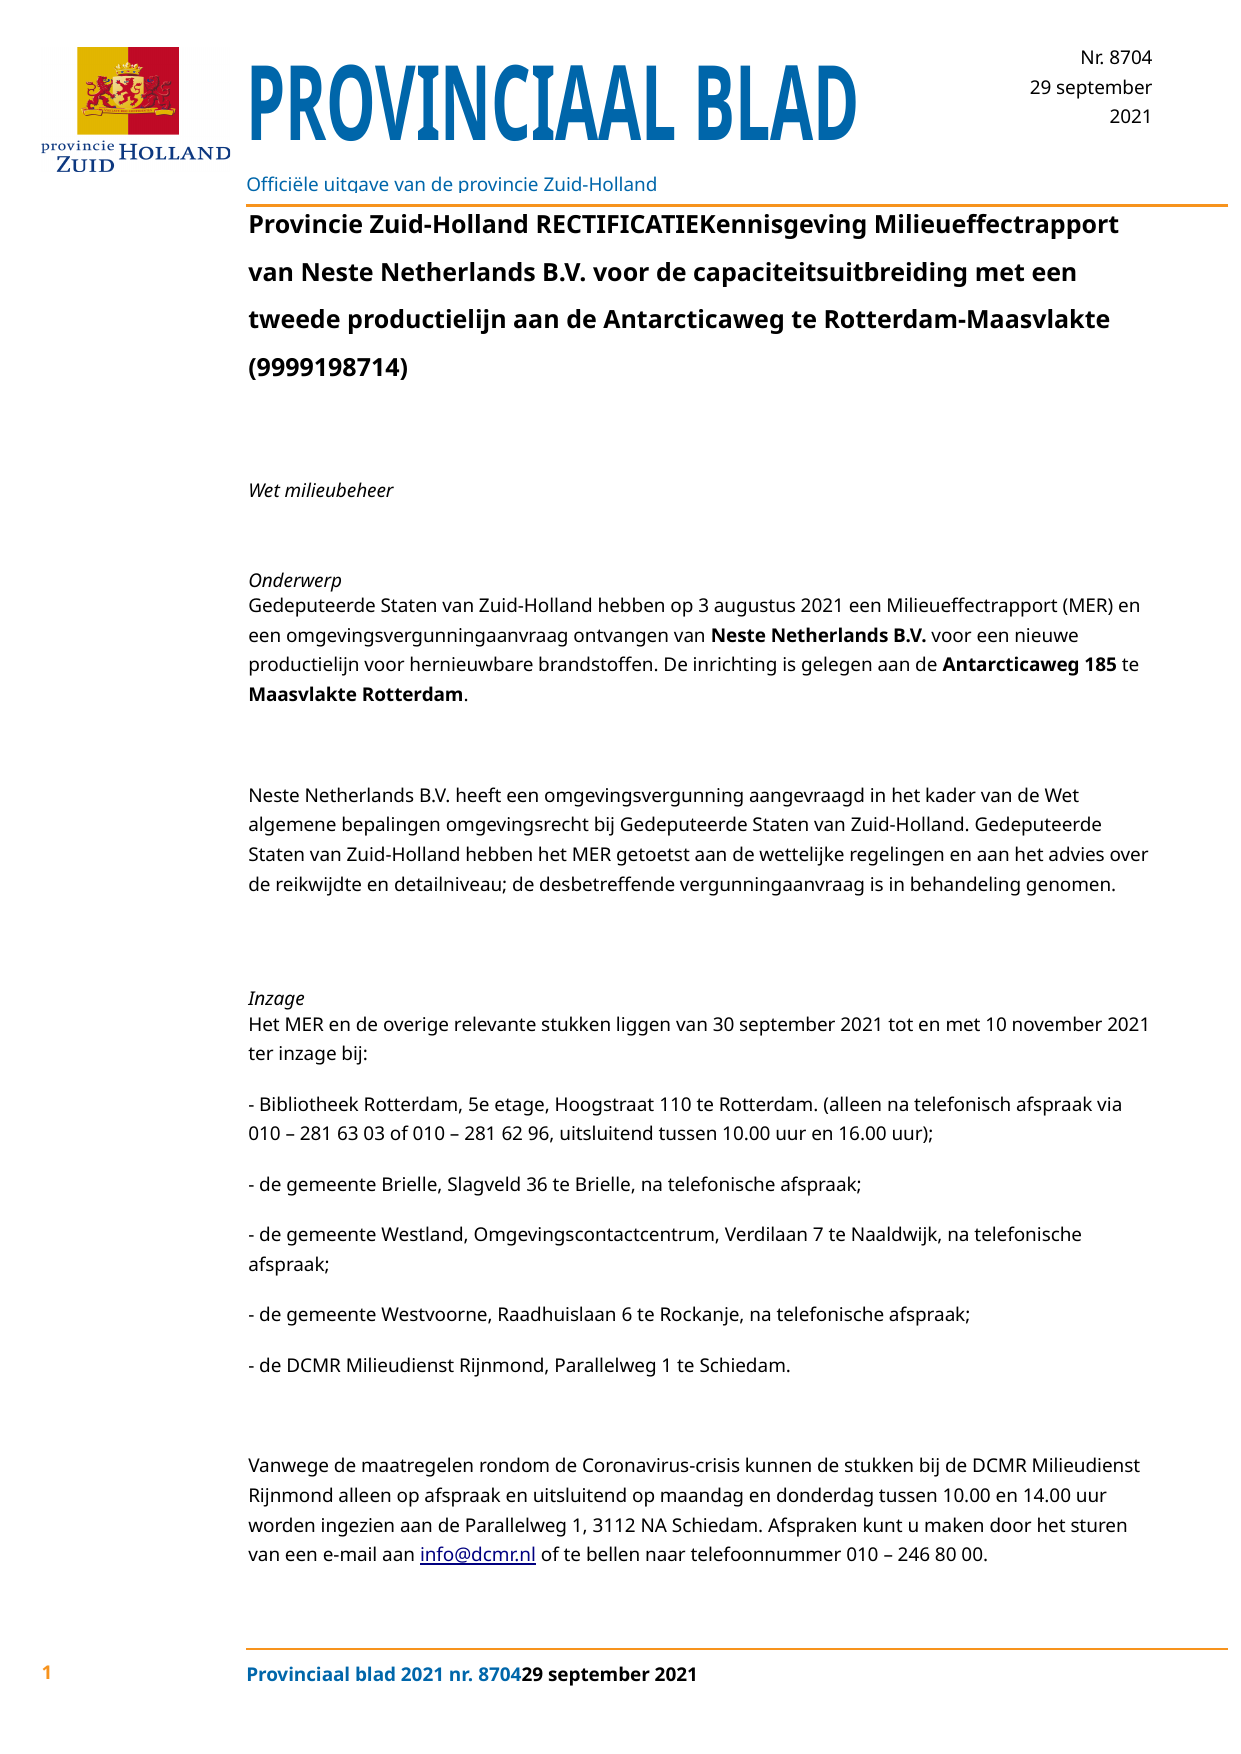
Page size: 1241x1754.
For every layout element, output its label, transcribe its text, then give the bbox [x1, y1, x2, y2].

text Gedeputeerde Staten van Zuid-Holland hebben op 3 augustus 2021 een Milieueffectrapport (MER) en een omgevingsvergunningaanvraag ontvangen van Neste Netherlands B.V. voor een nieuwe productielijn voor hernieuwbare brandstoffen. De inrichting is gelegen aan de Antarcticaweg 185 te Maasvlakte Rotterdam. [248, 592, 1152, 707]
text Onderwerp [248, 567, 1152, 592]
picture [41, 47, 231, 172]
text Vanwege de maatregelen rondom de Coronavirus-crisis kunnen de stukken bij de DCMR Milieudienst Rijnmond alleen op afspraak en uitsluitend op maandag en donderdag tussen 10.00 en 14.00 uur worden ingezien aan de Parallelweg 1, 3112 NA Schiedam. Afspraken kunt u maken door het sturen van een e-mail aan info@dcmr.nl of te bellen naar telefoonnummer 010 – 246 80 00. [248, 1453, 1152, 1567]
text Provincie Zuid-Holland RECTIFICATIEKennisgeving Milieueffectrapport van Neste Netherlands B.V. voor de capaciteitsuitbreiding met een tweede productielijn aan de Antarcticaweg te Rotterdam-Maasvlakte (9999198714) [248, 207, 1152, 384]
text - Bibliotheek Rotterdam, 5e etage, Hoogstraat 110 te Rotterdam. (alleen na telefonisch afspraak via 010 – 281 63 03 of 010 – 281 62 96, uitsluitend tussen 10.00 uur en 16.00 uur); [248, 1091, 1152, 1146]
text Inzage [248, 985, 1152, 1011]
text Wet milieubeheer [248, 477, 1152, 503]
text - de gemeente Brielle, Slagveld 36 te Brielle, na telefonische afspraak; [248, 1171, 1152, 1197]
text Neste Netherlands B.V. heeft een omgevingsvergunning aangevraagd in het kader van de Wet algemene bepalingen omgevingsrecht bij Gedeputeerde Staten van Zuid-Holland. Gedeputeerde Staten van Zuid-Holland hebben het MER getoetst aan de wettelijke regelingen en aan het advies over de reikwijdte en detailniveau; de desbetreffende vergunningaanvraag is in behandeling genomen. [248, 782, 1152, 897]
text - de gemeente Westland, Omgevingscontactcentrum, Verdilaan 7 te Naaldwijk, na telefonische afspraak; [248, 1221, 1152, 1277]
text Het MER en de overige relevante stukken liggen van 30 september 2021 tot en met 10 november 2021 ter inzage bij: [248, 1011, 1152, 1066]
text - de gemeente Westvoorne, Raadhuislaan 6 te Rockanje, na telefonische afspraak; [248, 1301, 1152, 1327]
text - de DCMR Milieudienst Rijnmond, Parallelweg 1 te Schiedam. [248, 1352, 1152, 1377]
